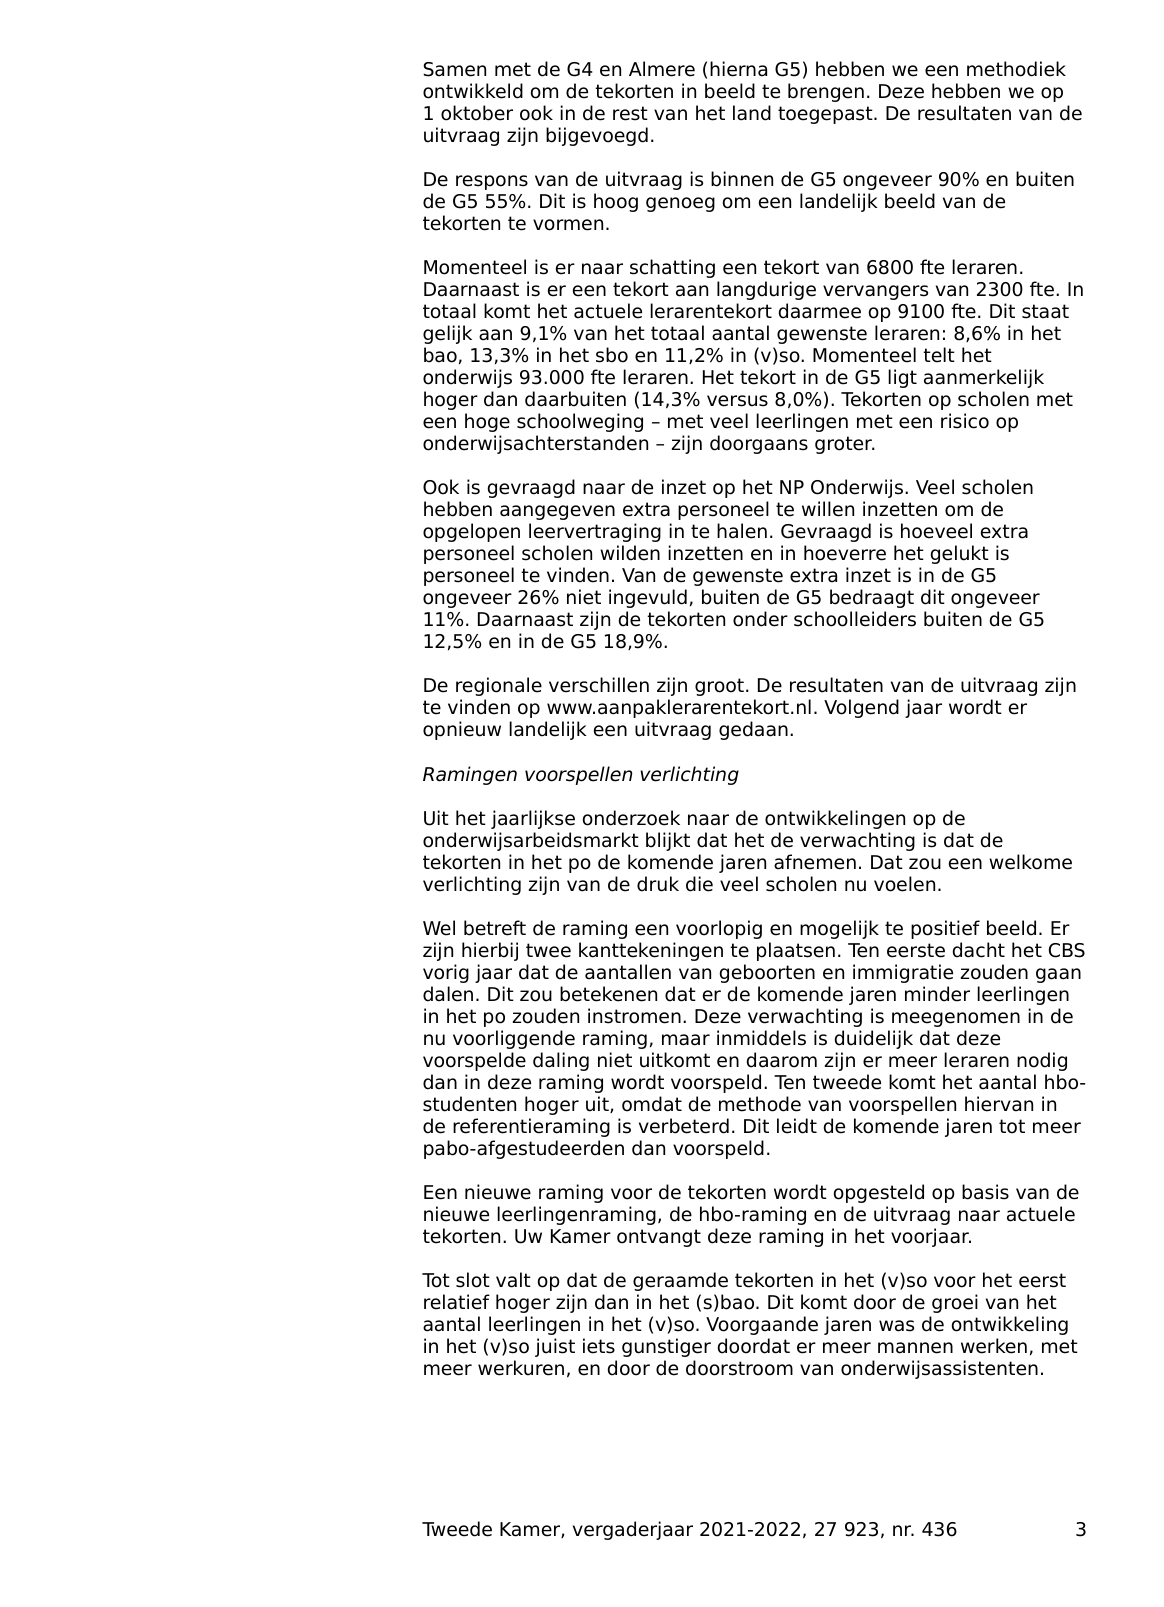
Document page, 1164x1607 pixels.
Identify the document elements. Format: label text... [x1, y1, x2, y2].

text Tot slot valt op dat de geraamde tekorten in het (v)so voor het eerst relatief hoger zijn dan in het (s)bao. Dit komt door de groei van het aantal leerlingen in het (v)so. Voorgaande jaren was de ontwikkeling in het (v)so juist iets gunstiger doordat er meer mannen werken, met meer werkuren, en door de doorstroom van onderwijsassistenten. [422, 1270, 1087, 1380]
text Een nieuwe raming voor de tekorten wordt opgesteld op basis van de nieuwe leerlingenraming, de hbo-raming en de uitvraag naar actuele tekorten. Uw Kamer ontvangt deze raming in het voorjaar. [422, 1182, 1087, 1248]
subtitle Ramingen voorspellen verlichting [422, 763, 1087, 785]
text Wel betreft de raming een voorlopig en mogelijk te positief beeld. Er zijn hierbij twee kanttekeningen te plaatsen. Ten eerste dacht het CBS vorig jaar dat de aantallen van geboorten en immigratie zouden gaan dalen. Dit zou betekenen dat er de komende jaren minder leerlingen in het po zouden instromen. Deze verwachting is meegenomen in de nu voorliggende raming, maar inmiddels is duidelijk dat deze voorspelde daling niet uitkomt en daarom zijn er meer leraren nodig dan in deze raming wordt voorspeld. Ten tweede komt het aantal hbo-studenten hoger uit, omdat de methode van voorspellen hiervan in de referentieraming is verbeterd. Dit leidt de komende jaren tot meer pabo-afgestudeerden dan voorspeld. [422, 918, 1087, 1159]
text Ook is gevraagd naar de inzet op het NP Onderwijs. Veel scholen hebben aangegeven extra personeel te willen inzetten om de opgelopen leervertraging in te halen. Gevraagd is hoeveel extra personeel scholen wilden inzetten en in hoeverre het gelukt is personeel te vinden. Van de gewenste extra inzet is in de G5 ongeveer 26% niet ingevuld, buiten de G5 bedraagt dit ongeveer 11%. Daarnaast zijn de tekorten onder schoolleiders buiten de G5 12,5% en in de G5 18,9%. [422, 477, 1087, 653]
text De respons van de uitvraag is binnen de G5 ongeveer 90% en buiten de G5 55%. Dit is hoog genoeg om een landelijk beeld van de tekorten te vormen. [422, 169, 1087, 235]
text De regionale verschillen zijn groot. De resultaten van de uitvraag zijn te vinden op www.aanpaklerarentekort.nl. Volgend jaar wordt er opnieuw landelijk een uitvraag gedaan. [422, 675, 1087, 741]
text Samen met de G4 en Almere (hierna G5) hebben we een methodiek ontwikkeld om de tekorten in beeld te brengen. Deze hebben we op 1 oktober ook in de rest van het land toegepast. De resultaten van de uitvraag zijn bijgevoegd. [422, 59, 1087, 147]
text Momenteel is er naar schatting een tekort van 6800 fte leraren. Daarnaast is er een tekort aan langdurige vervangers van 2300 fte. In totaal komt het actuele lerarentekort daarmee op 9100 fte. Dit staat gelijk aan 9,1% van het totaal aantal gewenste leraren: 8,6% in het bao, 13,3% in het sbo en 11,2% in (v)so. Momenteel telt het onderwijs 93.000 fte leraren. Het tekort in de G5 ligt aanmerkelijk hoger dan daarbuiten (14,3% versus 8,0%). Tekorten op scholen met een hoge schoolweging – met veel leerlingen met een risico op onderwijsachterstanden – zijn doorgaans groter. [422, 257, 1087, 455]
text Uit het jaarlijkse onderzoek naar de ontwikkelingen op de onderwijsarbeidsmarkt blijkt dat het de verwachting is dat de tekorten in het po de komende jaren afnemen. Dat zou een welkome verlichting zijn van de druk die veel scholen nu voelen. [422, 808, 1087, 896]
